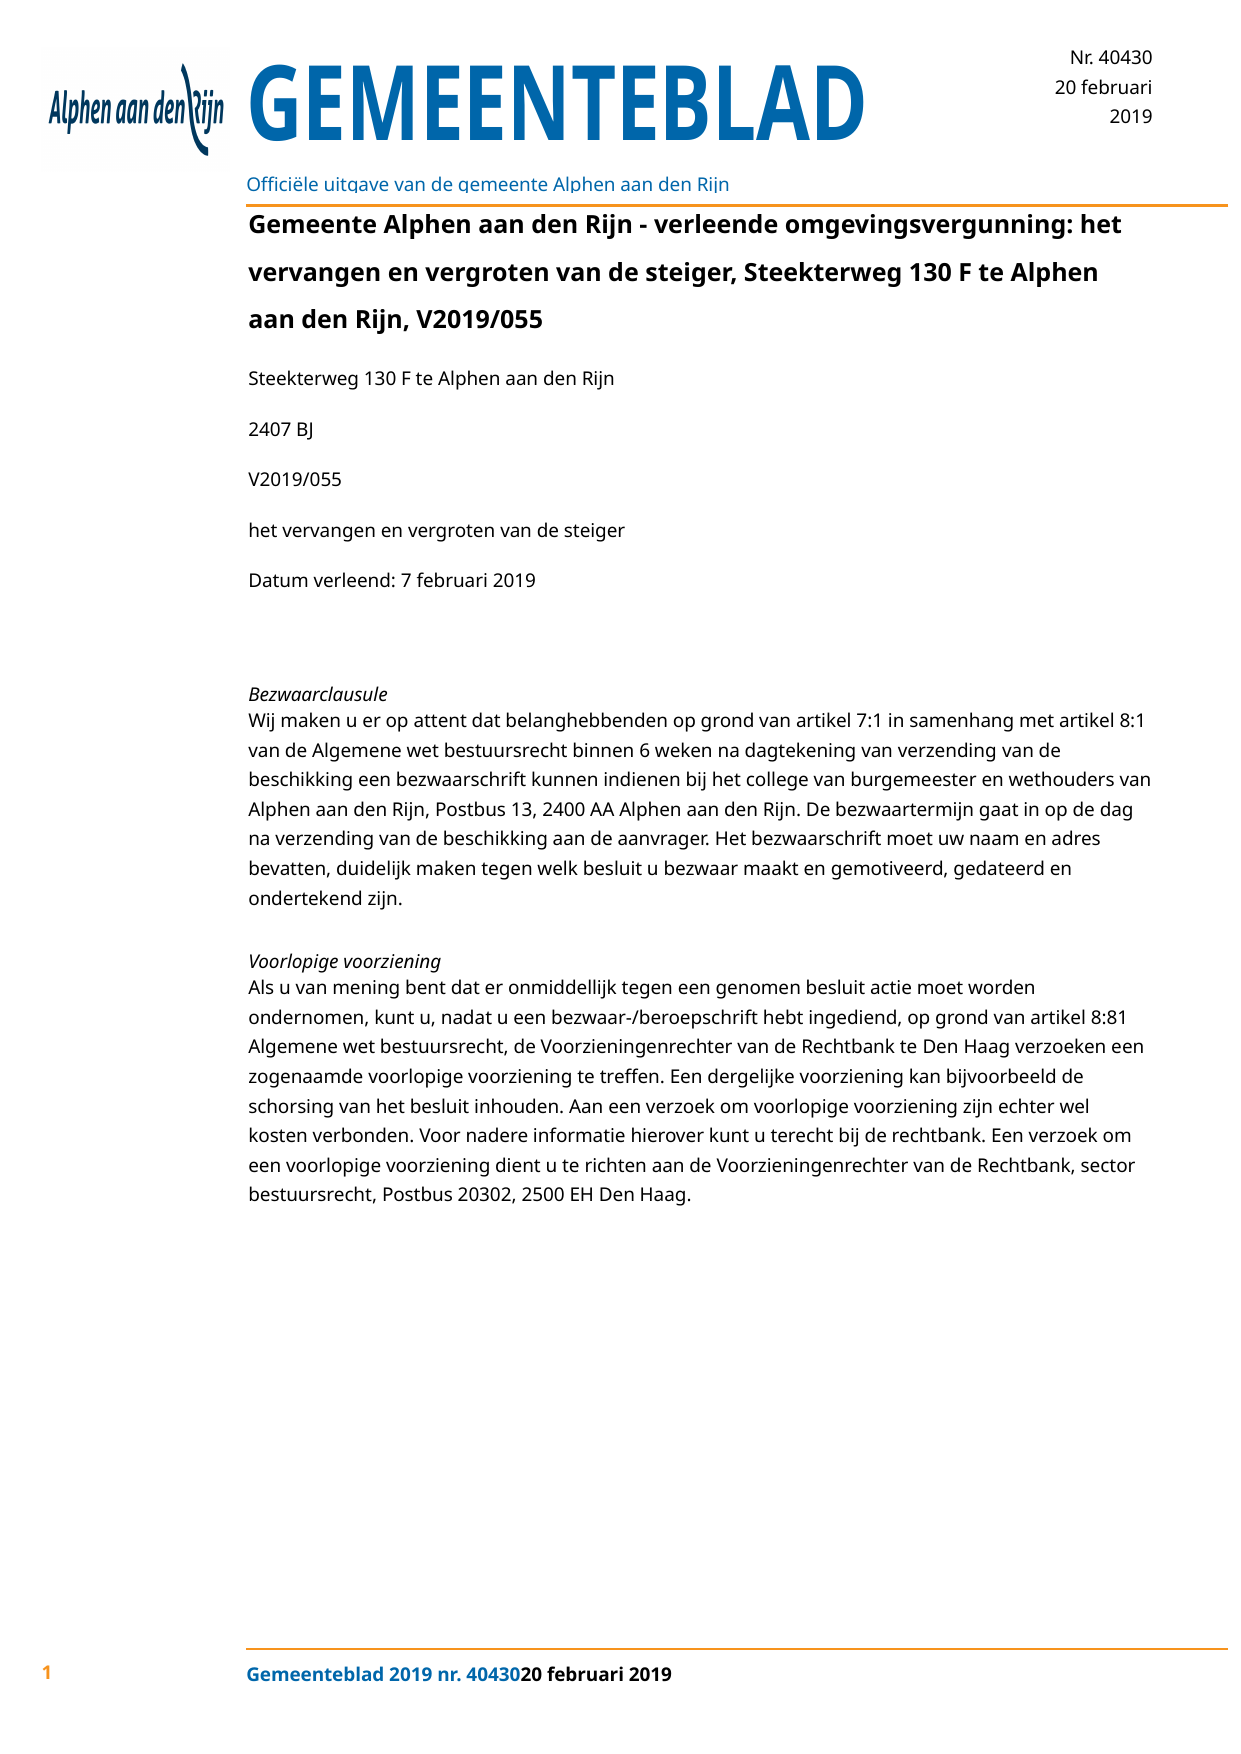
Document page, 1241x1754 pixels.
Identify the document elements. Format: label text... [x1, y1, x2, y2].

text Voorlopige voorziening [248, 949, 1152, 974]
text Wij maken u er op attent dat belanghebbenden op grond van artikel 7:1 in samenhang met artikel 8:1 van de Algemene wet bestuursrecht binnen 6 weken na dagtekening van verzending van de beschikking een bezwaarschrift kunnen indienen bij het college van burgemeester en wethouders van Alphen aan den Rijn, Postbus 13, 2400 AA Alphen aan den Rijn. De bezwaartermijn gaat in op de dag na verzending van de beschikking aan de aanvrager. Het bezwaarschrift moet uw naam en adres bevatten, duidelijk maken tegen welk besluit u bezwaar maakt en gemotiveerd, gedateerd en ondertekend zijn. [248, 707, 1152, 911]
text Gemeente Alphen aan den Rijn - verleende omgevingsvergunning: het vervangen en vergroten van de steiger, Steekterweg 130 F te Alphen aan den Rijn, V2019/055 [248, 207, 1152, 336]
picture [41, 47, 231, 172]
text Bezwaarclausule [248, 682, 1152, 707]
text V2019/055 [248, 466, 1152, 492]
text 2407 BJ [248, 416, 1152, 442]
text Datum verleend: 7 februari 2019 [248, 567, 1152, 593]
text Als u van mening bent dat er onmiddellijk tegen een genomen besluit actie moet worden ondernomen, kunt u, nadat u een bezwaar-/beroepschrift hebt ingediend, op grond van artikel 8:81 Algemene wet bestuursrecht, de Voorzieningenrechter van de Rechtbank te Den Haag verzoeken een zogenaamde voorlopige voorziening te treffen. Een dergelijke voorziening kan bijvoorbeeld de schorsing van het besluit inhouden. Aan een verzoek om voorlopige voorziening zijn echter wel kosten verbonden. Voor nadere informatie hierover kunt u terecht bij de rechtbank. Een verzoek om een voorlopige voorziening dient u te richten aan de Voorzieningenrechter van de Rechtbank, sector bestuursrecht, Postbus 20302, 2500 EH Den Haag. [248, 974, 1152, 1207]
text Steekterweg 130 F te Alphen aan den Rijn [248, 366, 1152, 391]
text het vervangen en vergroten van de steiger [248, 517, 1152, 542]
